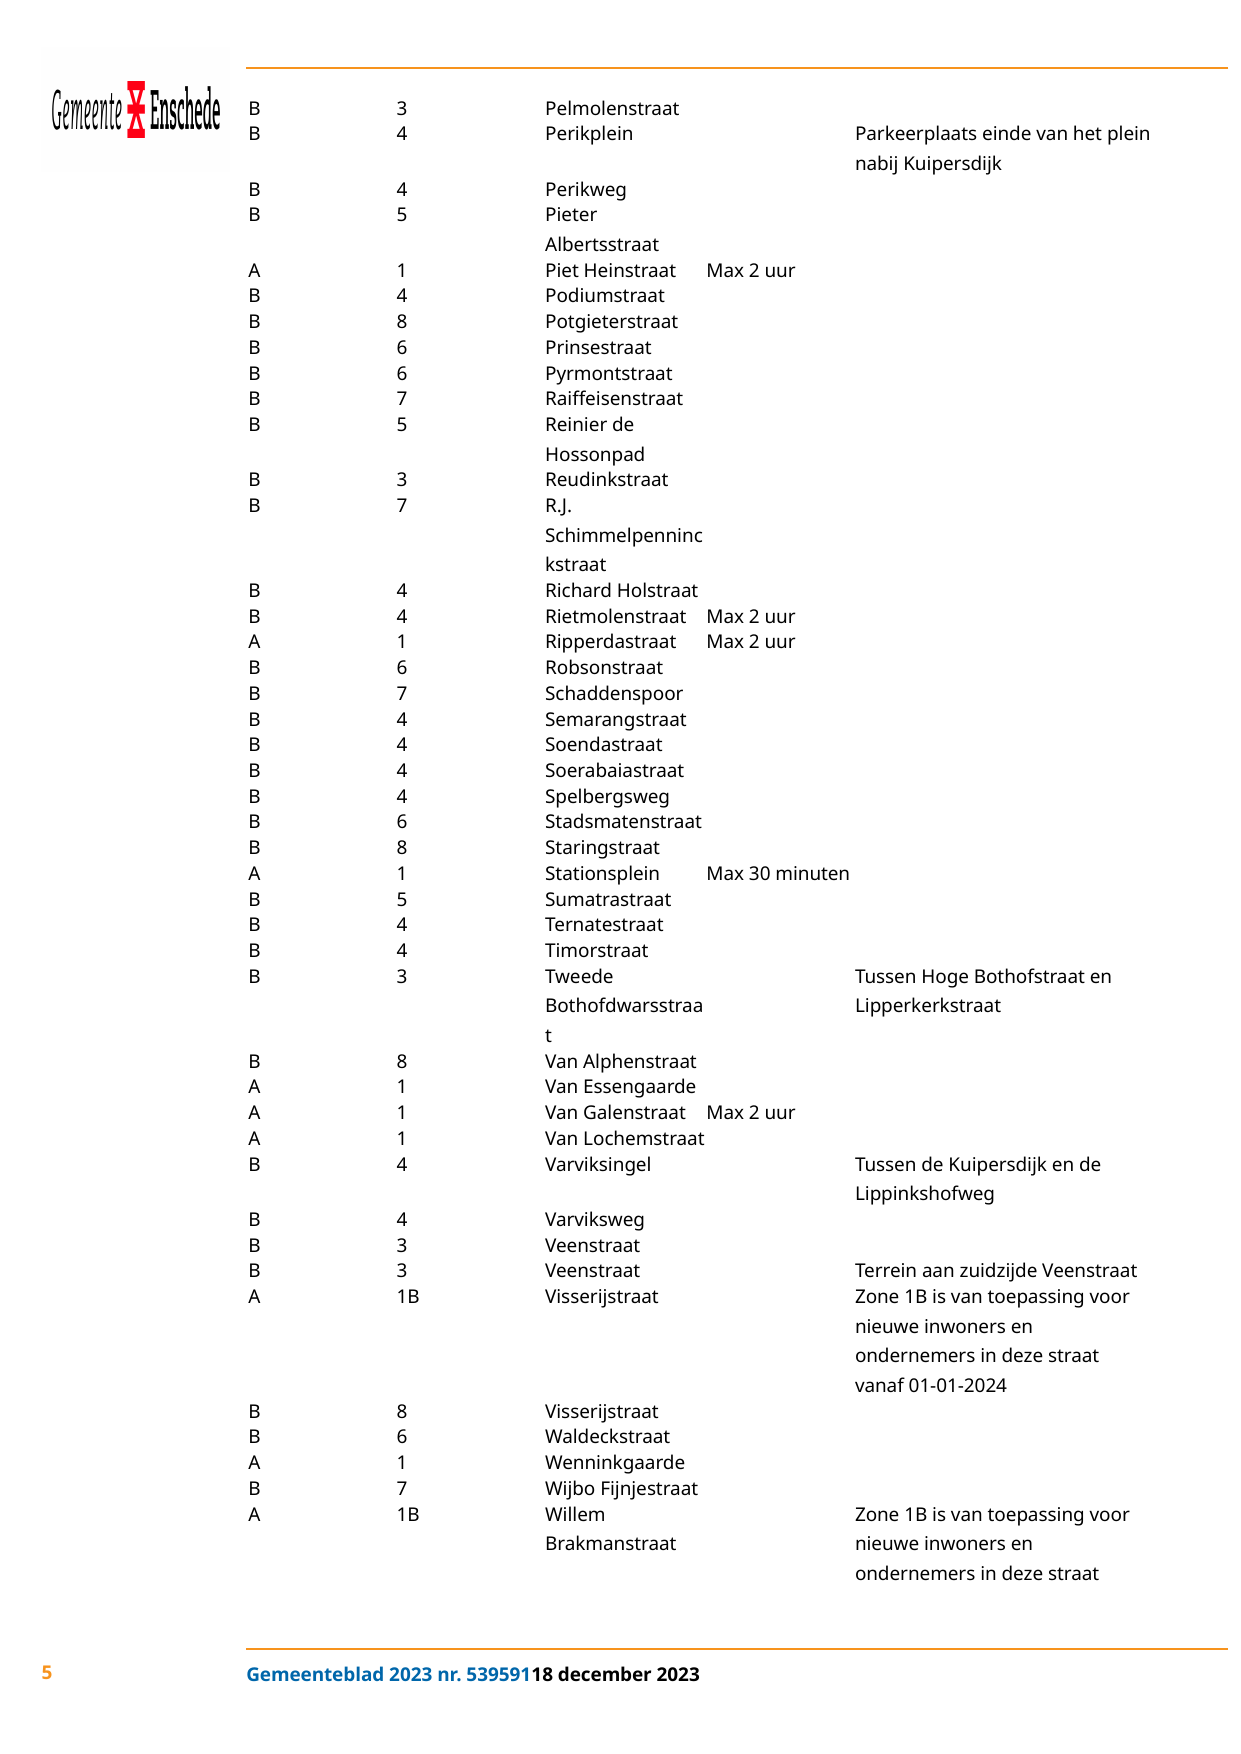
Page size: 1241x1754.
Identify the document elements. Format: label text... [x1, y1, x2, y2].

table_cell 4 [396, 121, 545, 176]
table_cell Zone 1B is van toepassing voor nieuwe inwoners en ondernemers in deze straat vanaf 01-01-2024 [855, 1284, 1152, 1398]
table_cell [855, 492, 1152, 577]
table_cell 4 [396, 1206, 545, 1232]
table_cell 8 [396, 1048, 545, 1074]
table_cell B [248, 938, 396, 963]
table_cell [706, 308, 855, 334]
table_cell [706, 334, 855, 360]
table_cell Van Galenstraat [545, 1100, 706, 1125]
table_cell Stadsmatenstraat [545, 809, 706, 834]
table_cell [706, 654, 855, 680]
table_cell [706, 938, 855, 963]
table_cell [706, 360, 855, 386]
table_cell [855, 603, 1152, 629]
table_cell [855, 1100, 1152, 1125]
table_cell [855, 1475, 1152, 1501]
table_cell 8 [396, 835, 545, 860]
table_cell [855, 1398, 1152, 1424]
table_cell [855, 783, 1152, 809]
table_cell B [248, 308, 396, 334]
table_cell [706, 963, 855, 1048]
table_cell [706, 1475, 855, 1501]
table_cell Perikplein [545, 121, 706, 176]
table_cell Ternatestraat [545, 912, 706, 937]
table_cell A [248, 860, 396, 886]
table_cell B [248, 1258, 396, 1283]
table_cell [706, 386, 855, 411]
table_cell [706, 1074, 855, 1099]
table_cell [855, 1048, 1152, 1074]
table_cell B [248, 577, 396, 603]
table_cell [706, 283, 855, 308]
table_cell 4 [396, 783, 545, 809]
table_cell B [248, 886, 396, 912]
table_cell [706, 176, 855, 202]
table_cell 4 [396, 706, 545, 732]
table_cell B [248, 467, 396, 492]
table_cell [855, 654, 1152, 680]
table_cell B [248, 386, 396, 411]
table_cell Waldeckstraat [545, 1424, 706, 1449]
table_cell 6 [396, 334, 545, 360]
table_cell [855, 912, 1152, 937]
table_cell B [248, 1475, 396, 1501]
table_cell A [248, 1501, 396, 1586]
table_cell 1 [396, 1074, 545, 1099]
table_cell [706, 1424, 855, 1449]
table_cell 7 [396, 1475, 545, 1501]
table_cell B [248, 654, 396, 680]
table_cell B [248, 360, 396, 386]
table_cell [706, 1232, 855, 1258]
table_cell Spelbergsweg [545, 783, 706, 809]
table_cell Varviksingel [545, 1151, 706, 1206]
table_cell Veenstraat [545, 1232, 706, 1258]
table_cell [706, 1398, 855, 1424]
table_cell [855, 732, 1152, 757]
table_cell 7 [396, 492, 545, 577]
table_cell [855, 1449, 1152, 1475]
table_cell 4 [396, 1151, 545, 1206]
table_cell 5 [396, 411, 545, 467]
table_cell Raiffeisenstraat [545, 386, 706, 411]
table_cell Soerabaiastraat [545, 757, 706, 783]
table_cell Potgieterstraat [545, 308, 706, 334]
table_cell 6 [396, 360, 545, 386]
table_cell B [248, 202, 396, 257]
table_cell Pieter Albertsstraat [545, 202, 706, 257]
table_cell [855, 938, 1152, 963]
table_cell 1 [396, 257, 545, 283]
table_cell 4 [396, 176, 545, 202]
table_cell B [248, 492, 396, 577]
table_cell Robsonstraat [545, 654, 706, 680]
table_cell A [248, 1074, 396, 1099]
table_cell Reudinkstraat [545, 467, 706, 492]
table_cell [855, 467, 1152, 492]
table_cell A [248, 1125, 396, 1151]
table_cell Semarangstraat [545, 706, 706, 732]
table_cell B [248, 283, 396, 308]
table_cell [855, 334, 1152, 360]
table_cell [706, 783, 855, 809]
table_cell [706, 1284, 855, 1398]
table_cell 7 [396, 386, 545, 411]
table_cell [706, 492, 855, 577]
table_cell Richard Holstraat [545, 577, 706, 603]
table_cell Schaddenspoor [545, 680, 706, 706]
table_cell 4 [396, 283, 545, 308]
table_cell 5 [396, 886, 545, 912]
table_cell Podiumstraat [545, 283, 706, 308]
table_cell B [248, 963, 396, 1048]
table_cell [855, 308, 1152, 334]
table_cell B [248, 783, 396, 809]
table_cell [706, 835, 855, 860]
table_cell 7 [396, 680, 545, 706]
table_cell Max 2 uur [706, 603, 855, 629]
table_cell [855, 1232, 1152, 1258]
table_cell [706, 706, 855, 732]
table_cell [706, 577, 855, 603]
table_cell Pelmolenstraat [545, 95, 706, 121]
table_cell B [248, 1424, 396, 1449]
table_cell [855, 176, 1152, 202]
table_cell 1 [396, 860, 545, 886]
table_cell [855, 629, 1152, 654]
table_cell Sumatrastraat [545, 886, 706, 912]
table_cell Van Essengaarde [545, 1074, 706, 1099]
table_cell 3 [396, 1232, 545, 1258]
table_cell [855, 257, 1152, 283]
table_cell 4 [396, 757, 545, 783]
table_cell [706, 1048, 855, 1074]
table_cell [706, 732, 855, 757]
table_cell [855, 886, 1152, 912]
table_cell [855, 386, 1152, 411]
table_cell [855, 283, 1152, 308]
table_cell [855, 1206, 1152, 1232]
table_cell B [248, 1048, 396, 1074]
table_cell 6 [396, 809, 545, 834]
table_cell B [248, 334, 396, 360]
table_cell 1 [396, 1125, 545, 1151]
table_cell [855, 360, 1152, 386]
table_cell [706, 912, 855, 937]
table_cell [855, 202, 1152, 257]
table_cell Visserijstraat [545, 1284, 706, 1398]
table_cell [855, 411, 1152, 467]
table_cell 1 [396, 1100, 545, 1125]
table_cell Tussen Hoge Bothofstraat en Lipperkerkstraat [855, 963, 1152, 1048]
table_cell [706, 809, 855, 834]
table_cell 3 [396, 1258, 545, 1283]
table_cell Max 2 uur [706, 629, 855, 654]
table_cell Tweede Bothofdwarsstraat [545, 963, 706, 1048]
table_cell 4 [396, 603, 545, 629]
table_cell B [248, 1151, 396, 1206]
table_cell R.J. Schimmelpenninckstraat [545, 492, 706, 577]
table_cell Reinier de Hossonpad [545, 411, 706, 467]
table_cell Terrein aan zuidzijde Veenstraat [855, 1258, 1152, 1283]
table_cell 6 [396, 1424, 545, 1449]
table_cell A [248, 1284, 396, 1398]
table_cell Soendastraat [545, 732, 706, 757]
table_cell Van Lochemstraat [545, 1125, 706, 1151]
table_cell B [248, 706, 396, 732]
table_cell B [248, 603, 396, 629]
table_cell [855, 680, 1152, 706]
table_cell Stationsplein [545, 860, 706, 886]
table_cell 8 [396, 308, 545, 334]
table_cell [706, 1449, 855, 1475]
table_cell Rietmolenstraat [545, 603, 706, 629]
table_cell [706, 467, 855, 492]
table_cell [855, 1074, 1152, 1099]
table_cell B [248, 835, 396, 860]
table_cell 4 [396, 912, 545, 937]
table_cell [855, 1125, 1152, 1151]
table_cell [855, 809, 1152, 834]
table_cell [706, 1501, 855, 1586]
table_cell 1 [396, 1449, 545, 1475]
table_cell 3 [396, 963, 545, 1048]
table_cell [706, 1151, 855, 1206]
table_cell 1B [396, 1501, 545, 1586]
table_cell Visserijstraat [545, 1398, 706, 1424]
table_cell B [248, 809, 396, 834]
table_cell [706, 1258, 855, 1283]
table_cell [855, 835, 1152, 860]
table_cell B [248, 411, 396, 467]
table_cell B [248, 1398, 396, 1424]
table_cell Tussen de Kuipersdijk en de Lippinkshofweg [855, 1151, 1152, 1206]
table_cell B [248, 912, 396, 937]
table_cell [855, 577, 1152, 603]
table_cell [855, 757, 1152, 783]
table_cell 5 [396, 202, 545, 257]
table_cell [706, 886, 855, 912]
table_cell [706, 757, 855, 783]
table_cell Max 30 minuten [706, 860, 855, 886]
table_cell Varviksweg [545, 1206, 706, 1232]
table_cell Wijbo Fijnjestraat [545, 1475, 706, 1501]
table_cell A [248, 629, 396, 654]
table_cell Parkeerplaats einde van het plein nabij Kuipersdijk [855, 121, 1152, 176]
table_cell Max 2 uur [706, 1100, 855, 1125]
table_cell 4 [396, 577, 545, 603]
table_cell [706, 411, 855, 467]
table_cell Wenninkgaarde [545, 1449, 706, 1475]
table_cell B [248, 95, 396, 121]
table_cell Pyrmontstraat [545, 360, 706, 386]
table_cell [855, 706, 1152, 732]
table_cell 3 [396, 95, 545, 121]
table_cell [855, 1424, 1152, 1449]
table_cell B [248, 176, 396, 202]
table_cell Timorstraat [545, 938, 706, 963]
table_cell B [248, 680, 396, 706]
table_cell B [248, 757, 396, 783]
table_cell A [248, 1100, 396, 1125]
table_cell Piet Heinstraat [545, 257, 706, 283]
picture [41, 47, 231, 172]
table_cell 6 [396, 654, 545, 680]
table_cell [855, 95, 1152, 121]
table_cell [706, 95, 855, 121]
table_cell B [248, 1232, 396, 1258]
table_cell B [248, 732, 396, 757]
table_cell Willem Brakmanstraat [545, 1501, 706, 1586]
table_cell [706, 1206, 855, 1232]
table_cell Staringstraat [545, 835, 706, 860]
table_cell Zone 1B is van toepassing voor nieuwe inwoners en ondernemers in deze straat [855, 1501, 1152, 1586]
table_cell A [248, 257, 396, 283]
table_cell Max 2 uur [706, 257, 855, 283]
table_cell Prinsestraat [545, 334, 706, 360]
table_cell 1B [396, 1284, 545, 1398]
table_cell 8 [396, 1398, 545, 1424]
table_cell B [248, 1206, 396, 1232]
table_cell [855, 860, 1152, 886]
table_cell 4 [396, 732, 545, 757]
table_cell Van Alphenstraat [545, 1048, 706, 1074]
table_cell [706, 121, 855, 176]
table_cell [706, 680, 855, 706]
table_cell 1 [396, 629, 545, 654]
table_cell Perikweg [545, 176, 706, 202]
table_cell Veenstraat [545, 1258, 706, 1283]
table_cell [706, 202, 855, 257]
table_cell Ripperdastraat [545, 629, 706, 654]
table_cell A [248, 1449, 396, 1475]
table_cell 4 [396, 938, 545, 963]
table_cell B [248, 121, 396, 176]
table_cell 3 [396, 467, 545, 492]
table_cell [706, 1125, 855, 1151]
